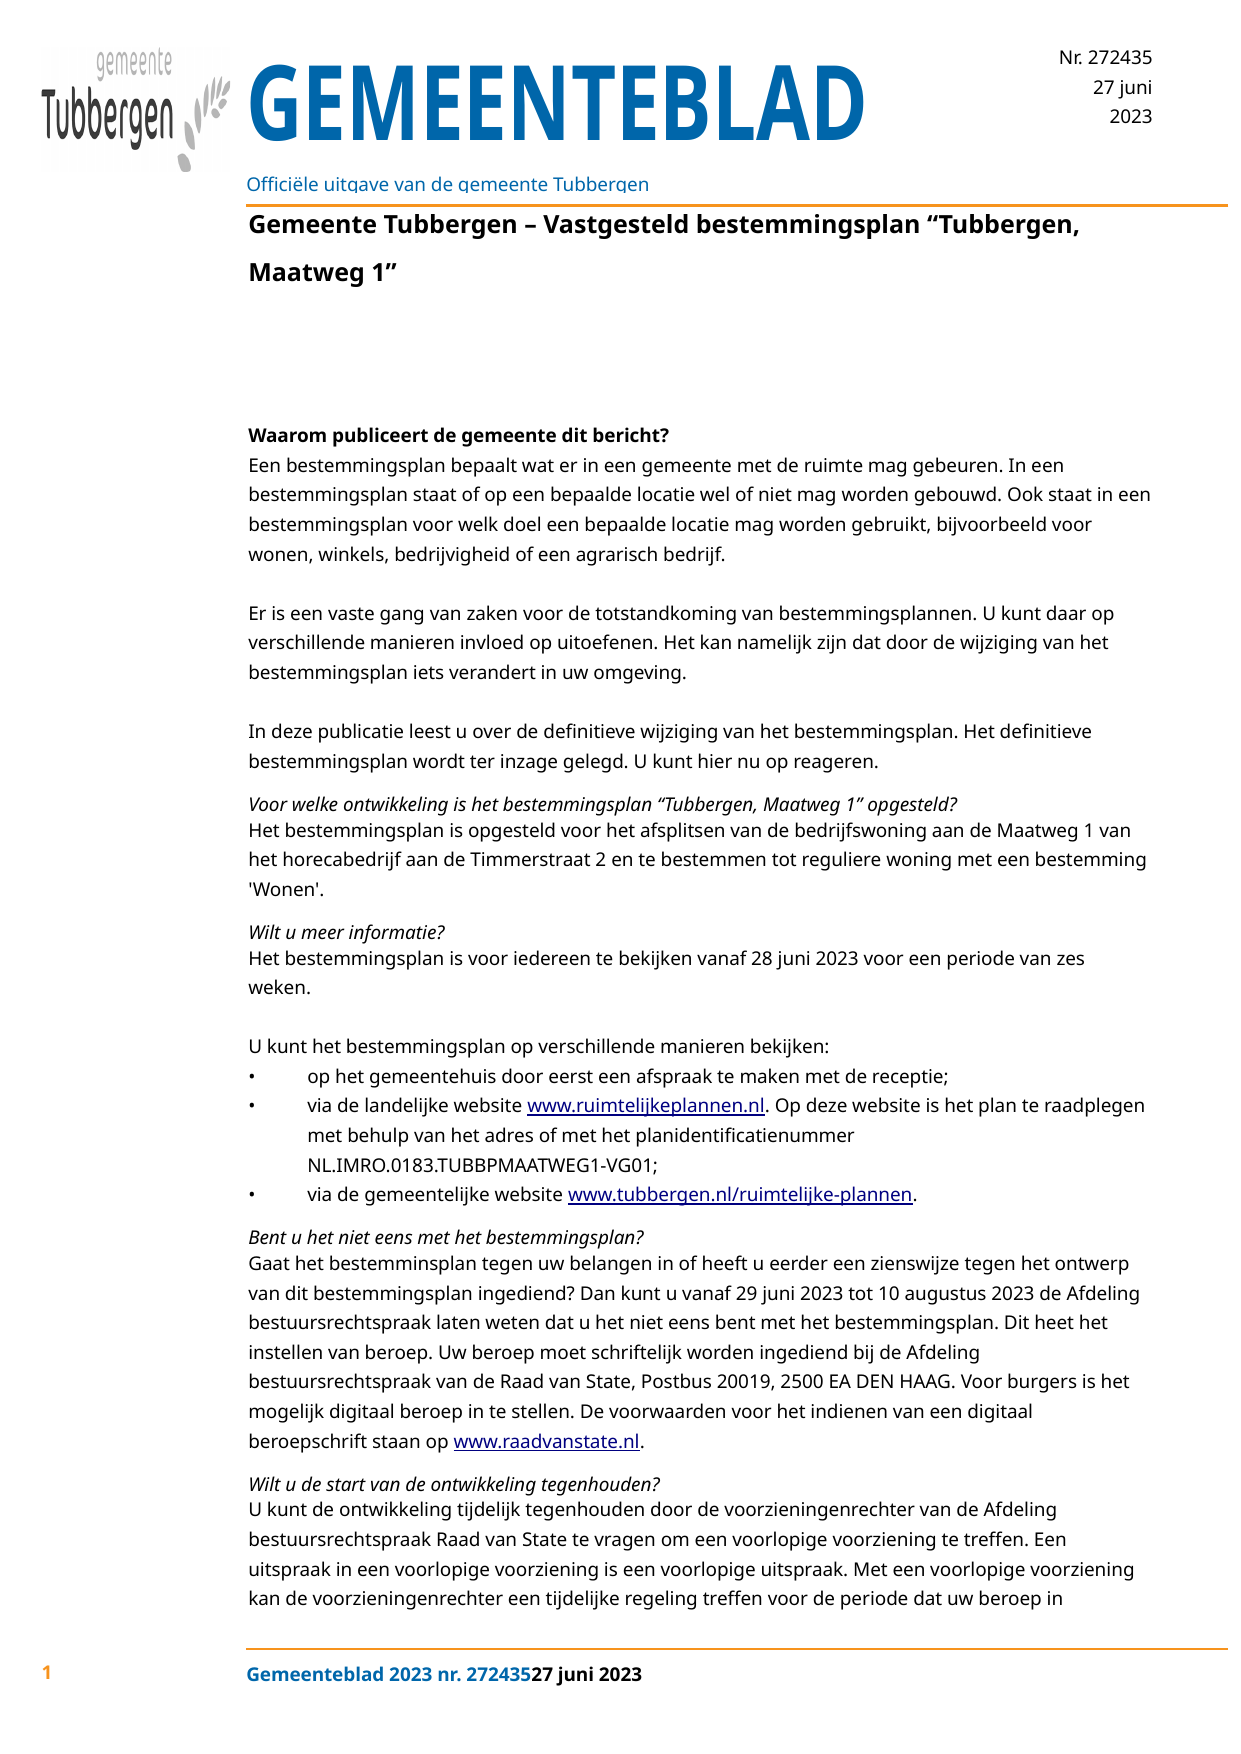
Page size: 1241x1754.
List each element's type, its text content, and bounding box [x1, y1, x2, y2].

text Wilt u meer informatie? [248, 919, 1152, 945]
text Waarom publiceert de gemeente dit bericht? [248, 422, 1152, 448]
text Wilt u de start van de ontwikkeling tegenhouden? [248, 1471, 1152, 1497]
list via de landelijke website www.ruimtelijkeplannen.nl. Op deze website is het plan te raadplegen met behulp van het adres of met het planidentificatienummer NL.IMRO.0183.TUBBPMAATWEG1-VG01; [248, 1093, 1152, 1178]
text U kunt het bestemmingsplan op verschillende manieren bekijken: [248, 1033, 1152, 1059]
text In deze publicatie leest u over de definitieve wijziging van het bestemmingsplan. Het definitieve bestemmingsplan wordt ter inzage gelegd. U kunt hier nu op reageren. [248, 718, 1152, 774]
list op het gemeentehuis door eerst een afspraak te maken met de receptie; [248, 1063, 1152, 1089]
text U kunt de ontwikkeling tijdelijk tegenhouden door de voorzieningenrechter van de Afdeling bestuursrechtspraak Raad van State te vragen om een voorlopige voorziening te treffen. Een uitspraak in een voorlopige voorziening is een voorlopige uitspraak. Met een voorlopige voorziening kan de voorzieningenrechter een tijdelijke regeling treffen voor de periode dat uw beroep in [248, 1497, 1152, 1611]
text Gemeente Tubbergen – Vastgesteld bestemmingsplan “Tubbergen, Maatweg 1” [248, 207, 1152, 288]
text Het bestemmingsplan is opgesteld voor het afsplitsen van de bedrijfswoning aan de Maatweg 1 van het horecabedrijf aan de Timmerstraat 2 en te bestemmen tot reguliere woning met een bestemming 'Wonen'. [248, 817, 1152, 902]
text Gaat het bestemminsplan tegen uw belangen in of heeft u eerder een zienswijze tegen het ontwerp van dit bestemmingsplan ingediend? Dan kunt u vanaf 29 juni 2023 tot 10 augustus 2023 de Afdeling bestuursrechtspraak laten weten dat u het niet eens bent met het bestemmingsplan. Dit heet het instellen van beroep. Uw beroep moet schriftelijk worden ingediend bij de Afdeling bestuursrechtspraak van de Raad van State, Postbus 20019, 2500 EA DEN HAAG. Voor burgers is het mogelijk digitaal beroep in te stellen. De voorwaarden voor het indienen van een digitaal beroepschrift staan op www.raadvanstate.nl. [248, 1250, 1152, 1453]
text Er is een vaste gang van zaken voor de totstandkoming van bestemmingsplannen. U kunt daar op verschillende manieren invloed op uitoefenen. Het kan namelijk zijn dat door de wijziging van het bestemmingsplan iets verandert in uw omgeving. [248, 600, 1152, 685]
list via de gemeentelijke website www.tubbergen.nl/ruimtelijke-plannen. [248, 1181, 1152, 1207]
picture [41, 47, 231, 172]
text Het bestemmingsplan is voor iedereen te bekijken vanaf 28 juni 2023 voor een periode van zes weken. [248, 945, 1152, 1000]
text Voor welke ontwikkeling is het bestemmingsplan “Tubbergen, Maatweg 1” opgesteld? [248, 791, 1152, 817]
text Een bestemmingsplan bepaalt wat er in een gemeente met de ruimte mag gebeuren. In een bestemmingsplan staat of op een bepaalde locatie wel of niet mag worden gebouwd. Ook staat in een bestemmingsplan voor welk doel een bepaalde locatie mag worden gebruikt, bijvoorbeeld voor wonen, winkels, bedrijvigheid of een agrarisch bedrijf. [248, 452, 1152, 567]
text Bent u het niet eens met het bestemmingsplan? [248, 1224, 1152, 1250]
